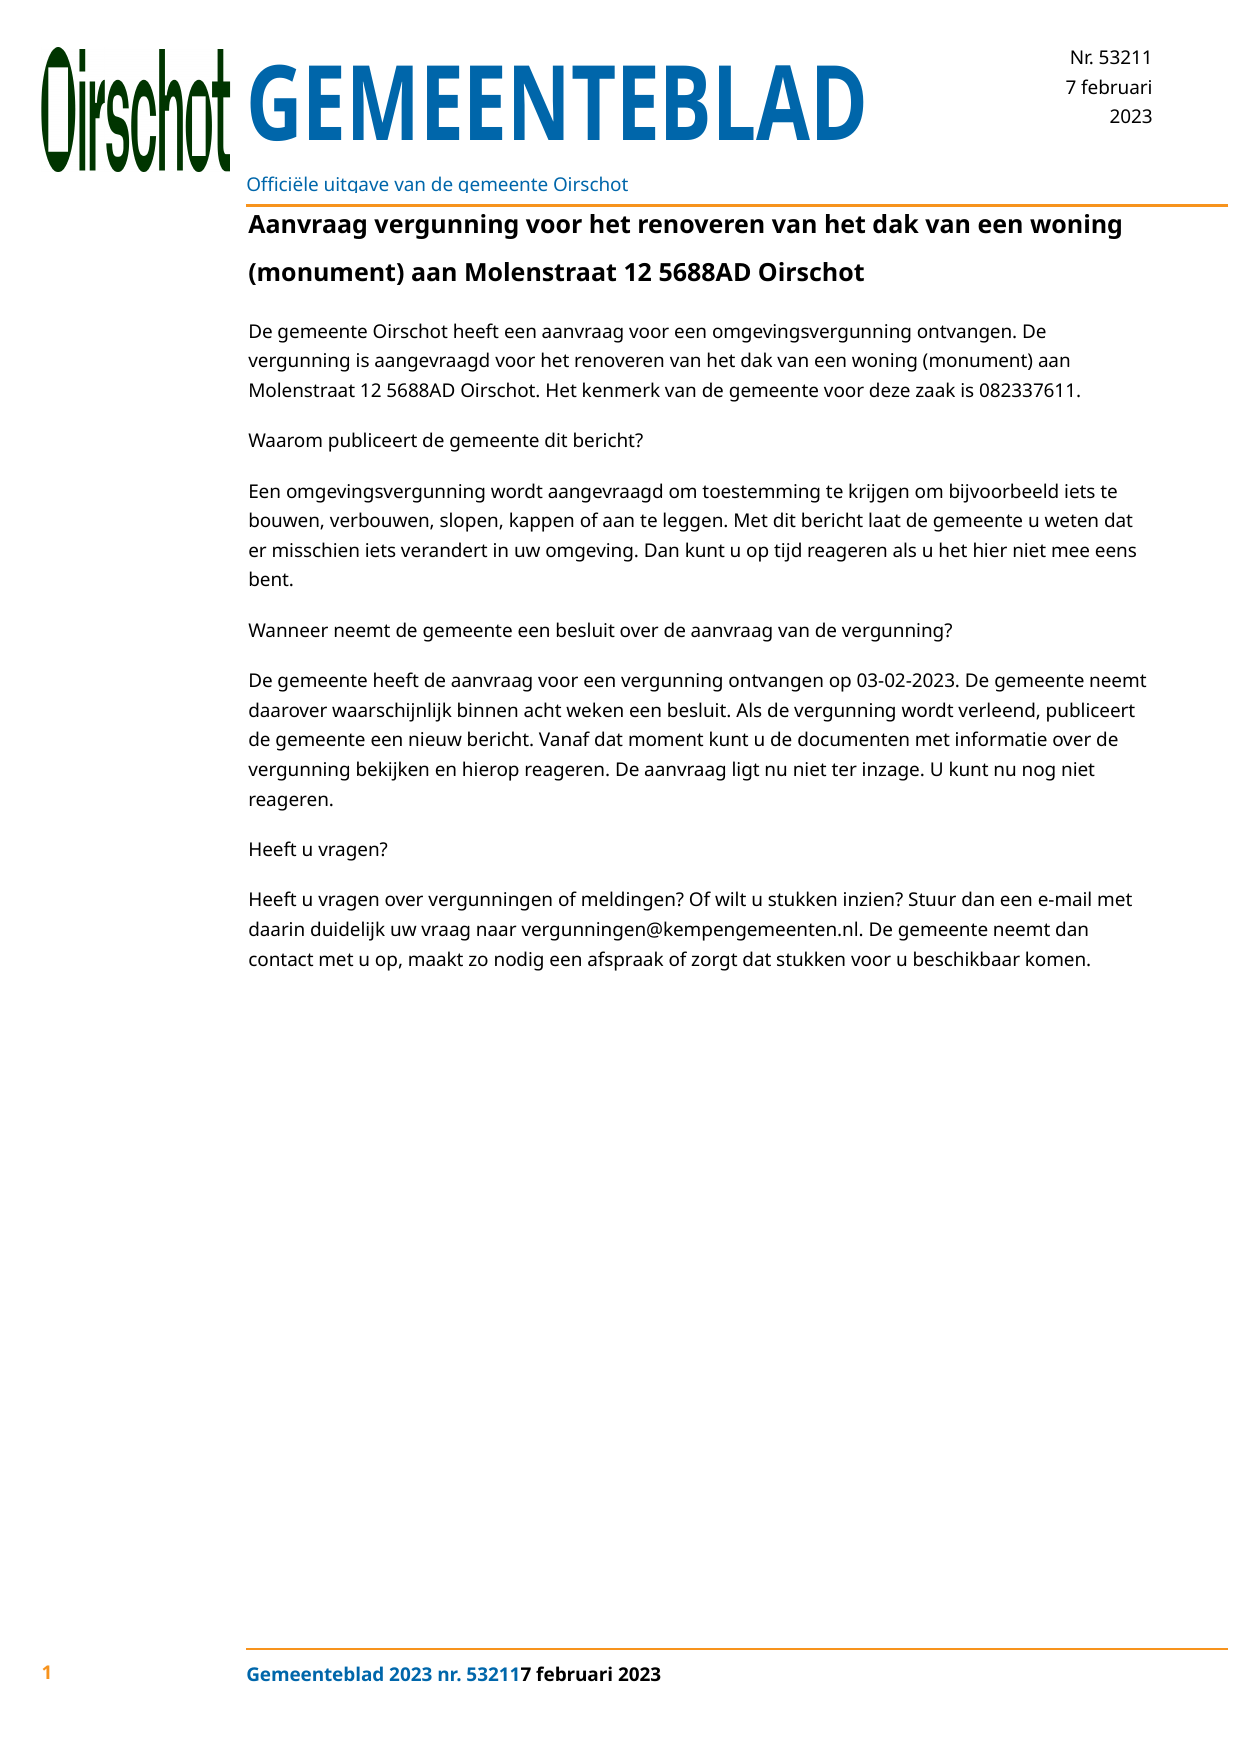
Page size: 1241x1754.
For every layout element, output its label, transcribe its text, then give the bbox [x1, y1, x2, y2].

text Een omgevingsvergunning wordt aangevraagd om toestemming te krijgen om bijvoorbeeld iets te bouwen, verbouwen, slopen, kappen of aan te leggen. Met dit bericht laat de gemeente u weten dat er misschien iets verandert in uw omgeving. Dan kunt u op tijd reageren als u het hier niet mee eens bent. [248, 478, 1152, 592]
text Heeft u vragen over vergunningen of meldingen? Of wilt u stukken inzien? Stuur dan een e-mail met daarin duidelijk uw vraag naar vergunningen@kempengemeenten.nl. De gemeente neemt dan contact met u op, maakt zo nodig een afspraak of zorgt dat stukken voor u beschikbaar komen. [248, 887, 1152, 972]
text De gemeente Oirschot heeft een aanvraag voor een omgevingsvergunning ontvangen. De vergunning is aangevraagd voor het renoveren van het dak van een woning (monument) aan Molenstraat 12 5688AD Oirschot. Het kenmerk van de gemeente voor deze zaak is 082337611. [248, 318, 1152, 403]
text Aanvraag vergunning voor het renoveren van het dak van een woning (monument) aan Molenstraat 12 5688AD Oirschot [248, 207, 1152, 288]
text Waarom publiceert de gemeente dit bericht? [248, 427, 1152, 453]
text Wanneer neemt de gemeente een besluit over de aanvraag van de vergunning? [248, 617, 1152, 643]
text Heeft u vragen? [248, 836, 1152, 862]
picture [41, 47, 231, 172]
text De gemeente heeft de aanvraag voor een vergunning ontvangen op 03-02-2023. De gemeente neemt daarover waarschijnlijk binnen acht weken een besluit. Als de vergunning wordt verleend, publiceert de gemeente een nieuw bericht. Vanaf dat moment kunt u de documenten met informatie over de vergunning bekijken en hierop reageren. De aanvraag ligt nu niet ter inzage. U kunt nu nog niet reageren. [248, 667, 1152, 812]
